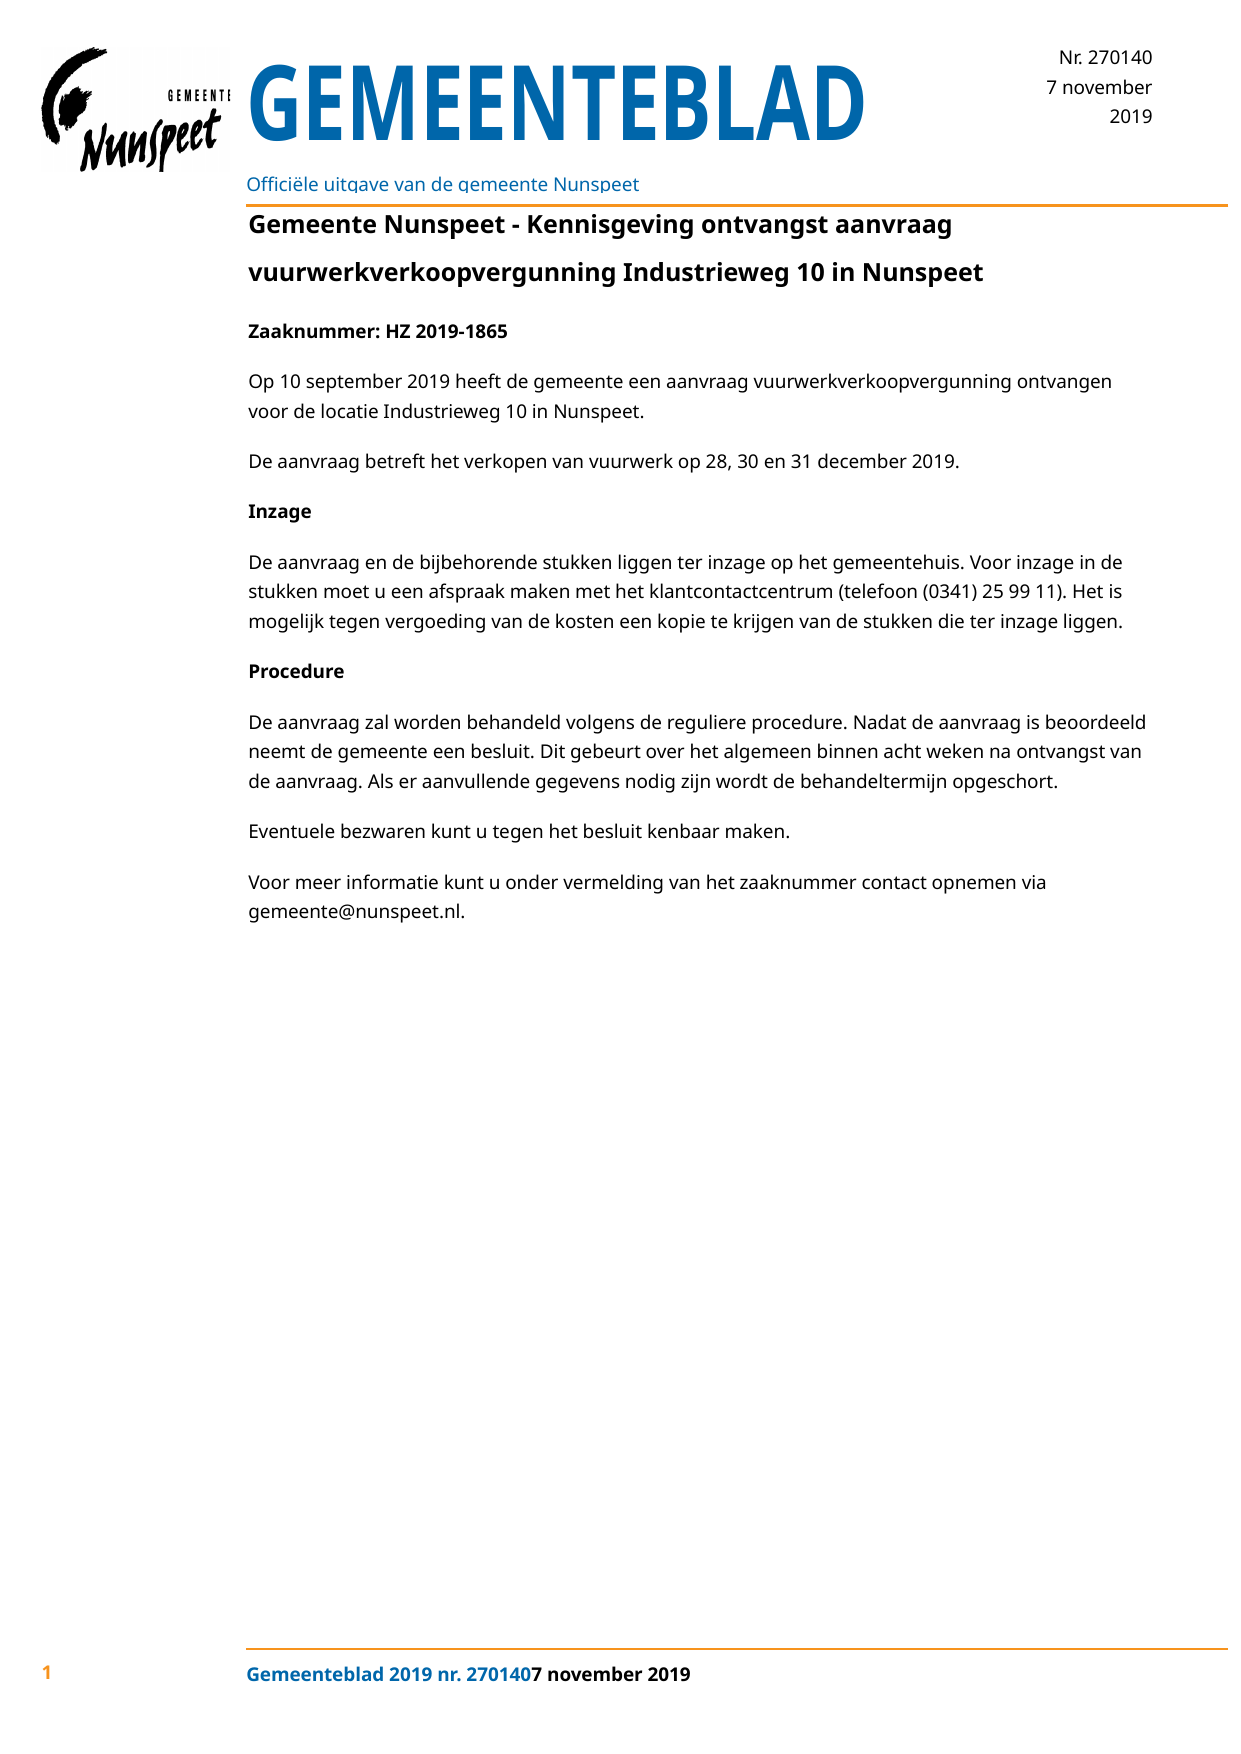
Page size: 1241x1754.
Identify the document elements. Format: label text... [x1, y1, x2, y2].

text Zaaknummer: HZ 2019-1865 [248, 318, 1152, 344]
text Voor meer informatie kunt u onder vermelding van het zaaknummer contact opnemen via gemeente@nunspeet.nl. [248, 869, 1152, 924]
text Op 10 september 2019 heeft de gemeente een aanvraag vuurwerkverkoopvergunning ontvangen voor de locatie Industrieweg 10 in Nunspeet. [248, 368, 1152, 424]
text Eventuele bezwaren kunt u tegen het besluit kenbaar maken. [248, 819, 1152, 844]
text Inzage [248, 499, 1152, 524]
text De aanvraag zal worden behandeld volgens de reguliere procedure. Nadat de aanvraag is beoordeeld neemt de gemeente een besluit. Dit gebeurt over het algemeen binnen acht weken na ontvangst van de aanvraag. Als er aanvullende gegevens nodig zijn wordt de behandeltermijn opgeschort. [248, 709, 1152, 794]
picture [41, 47, 231, 172]
text Procedure [248, 659, 1152, 684]
text De aanvraag betreft het verkopen van vuurwerk op 28, 30 en 31 december 2019. [248, 448, 1152, 474]
text Gemeente Nunspeet - Kennisgeving ontvangst aanvraag vuurwerkverkoopvergunning Industrieweg 10 in Nunspeet [248, 207, 1152, 288]
text De aanvraag en de bijbehorende stukken liggen ter inzage op het gemeentehuis. Voor inzage in de stukken moet u een afspraak maken met het klantcontactcentrum (telefoon (0341) 25 99 11). Het is mogelijk tegen vergoeding van de kosten een kopie te krijgen van de stukken die ter inzage liggen. [248, 549, 1152, 634]
